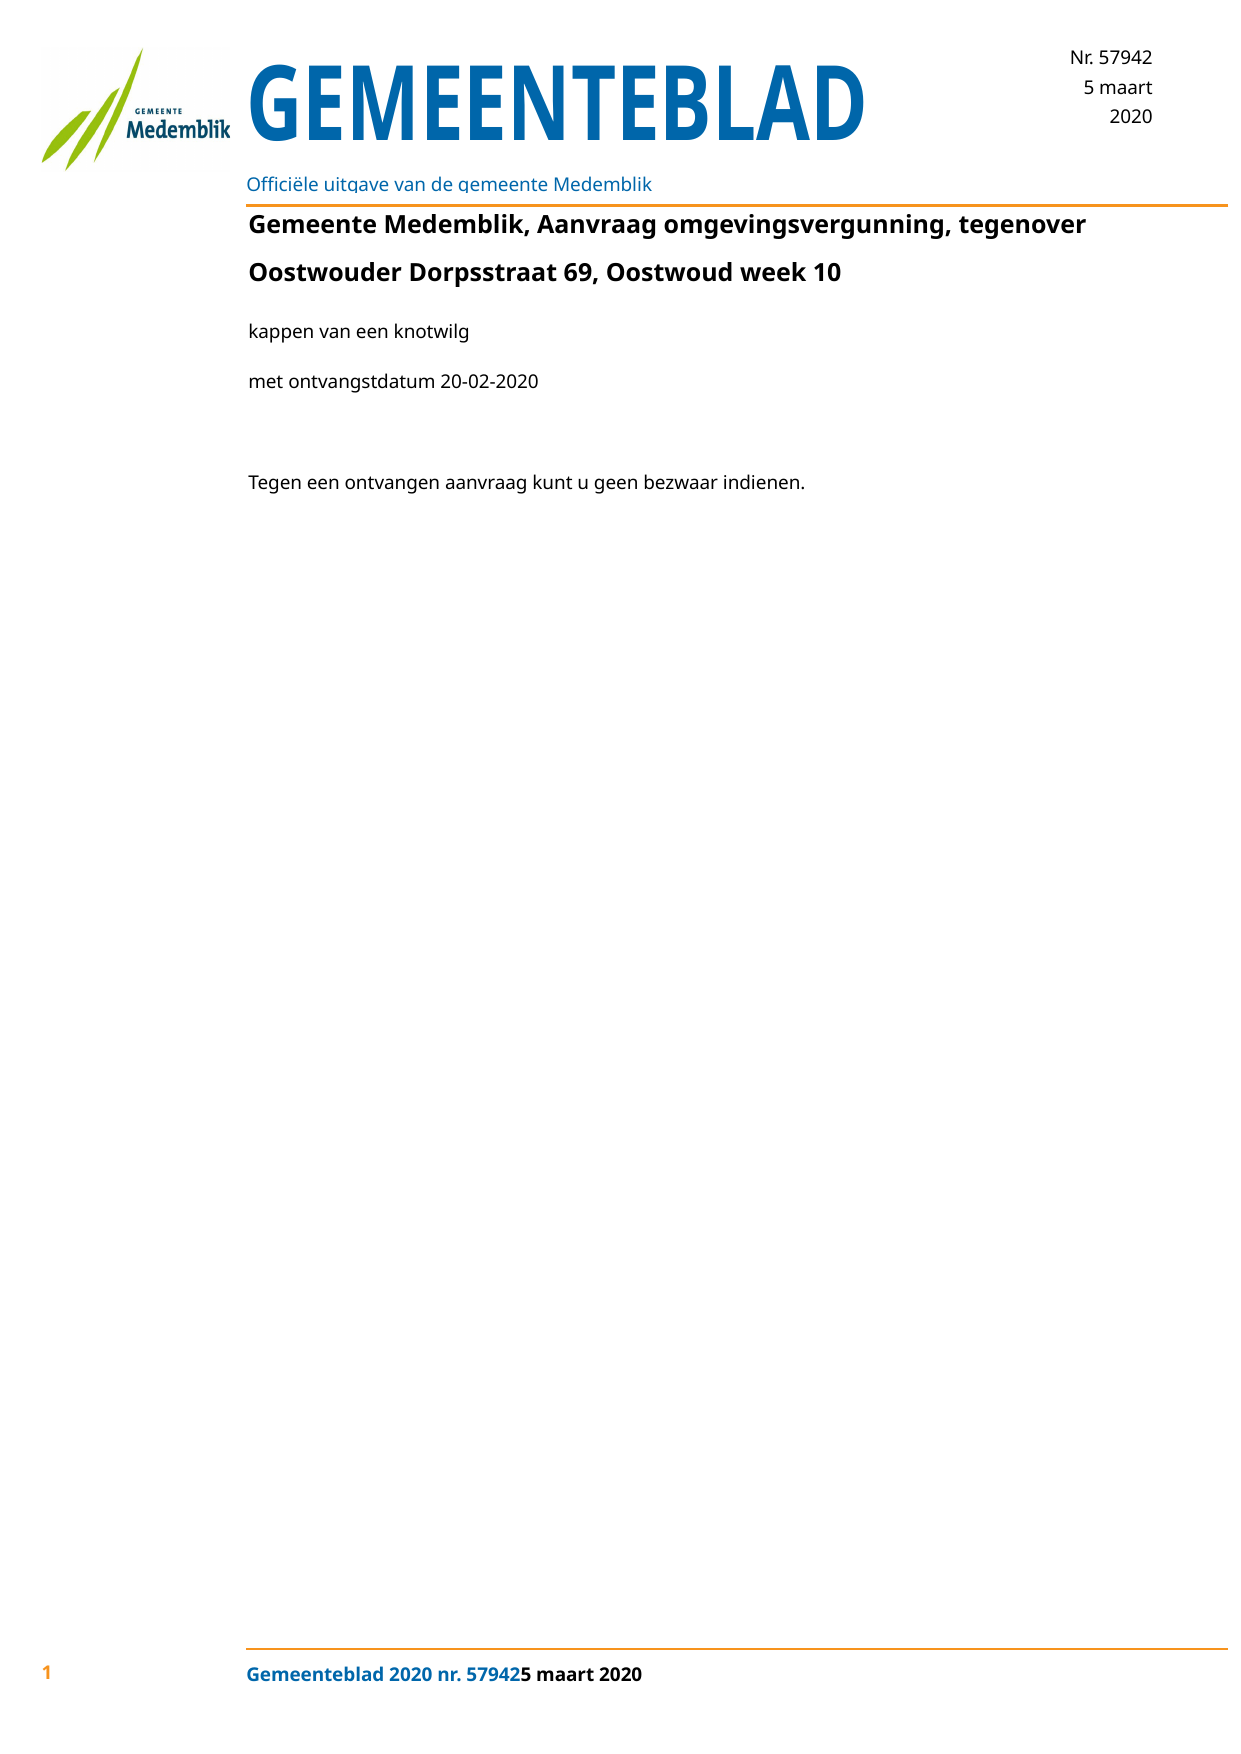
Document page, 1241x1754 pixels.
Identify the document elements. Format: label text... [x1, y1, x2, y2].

text met ontvangstdatum 20-02-2020 [248, 368, 1152, 394]
text Gemeente Medemblik, Aanvraag omgevingsvergunning, tegenover Oostwouder Dorpsstraat 69, Oostwoud week 10 [248, 207, 1152, 288]
picture [41, 47, 231, 172]
text Tegen een ontvangen aanvraag kunt u geen bezwaar indienen. [248, 469, 1152, 495]
text kappen van een knotwilg [248, 318, 1152, 344]
